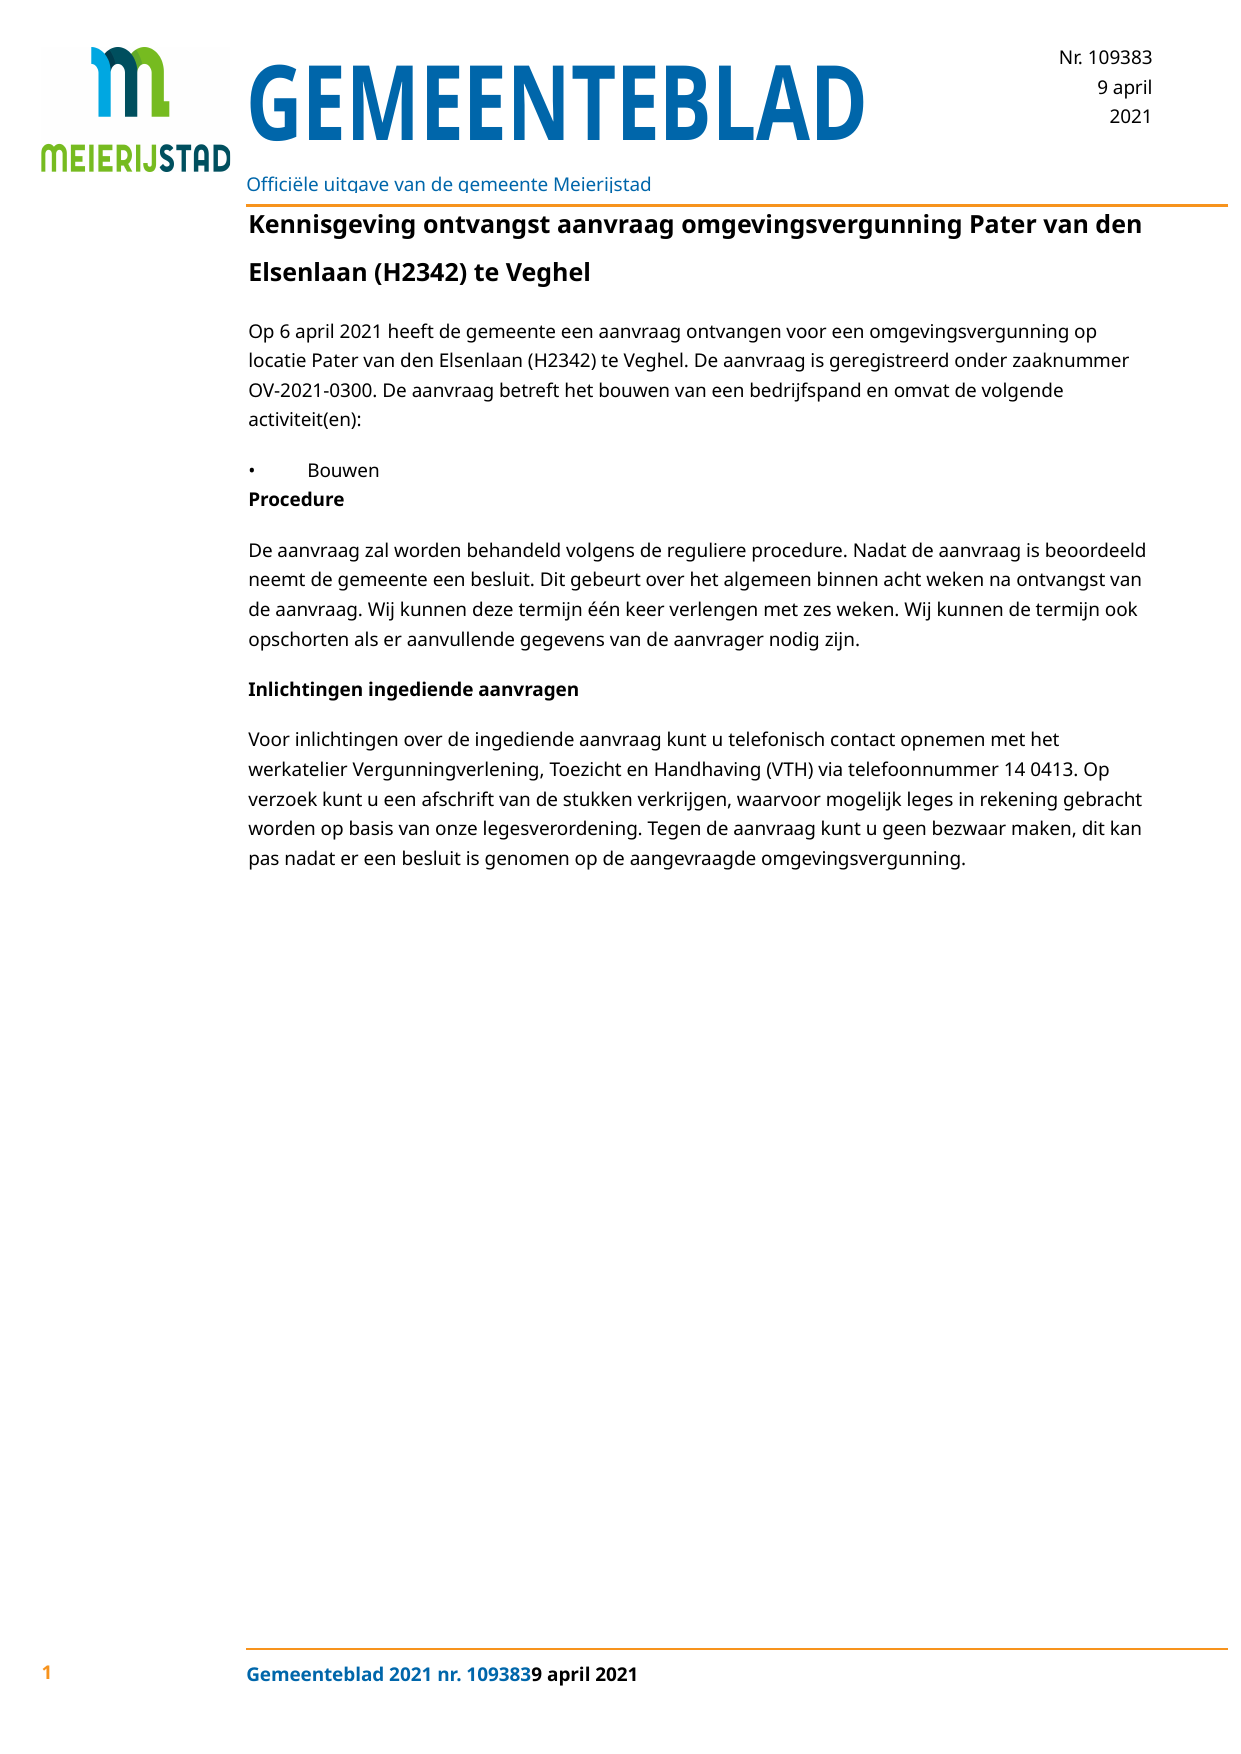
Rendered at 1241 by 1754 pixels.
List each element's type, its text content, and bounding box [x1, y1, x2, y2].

text Procedure [248, 487, 1152, 512]
text Op 6 april 2021 heeft de gemeente een aanvraag ontvangen voor een omgevingsvergunning op locatie Pater van den Elsenlaan (H2342) te Veghel. De aanvraag is geregistreerd onder zaaknummer OV-2021-0300. De aanvraag betreft het bouwen van een bedrijfspand en omvat de volgende activiteit(en): [248, 318, 1152, 432]
list Bouwen [248, 457, 1152, 483]
text Kennisgeving ontvangst aanvraag omgevingsvergunning Pater van den Elsenlaan (H2342) te Veghel [248, 207, 1152, 288]
text De aanvraag zal worden behandeld volgens de reguliere procedure. Nadat de aanvraag is beoordeeld neemt de gemeente een besluit. Dit gebeurt over het algemeen binnen acht weken na ontvangst van de aanvraag. Wij kunnen deze termijn één keer verlengen met zes weken. Wij kunnen de termijn ook opschorten als er aanvullende gegevens van de aanvrager nodig zijn. [248, 537, 1152, 652]
text Voor inlichtingen over de ingediende aanvraag kunt u telefonisch contact opnemen met het werkatelier Vergunningverlening, Toezicht en Handhaving (VTH) via telefoonnummer 14 0413. Op verzoek kunt u een afschrift van de stukken verkrijgen, waarvoor mogelijk leges in rekening gebracht worden op basis van onze legesverordening. Tegen de aanvraag kunt u geen bezwaar maken, dit kan pas nadat er een besluit is genomen op de aangevraagde omgevingsvergunning. [248, 727, 1152, 871]
picture [41, 47, 231, 172]
text Inlichtingen ingediende aanvragen [248, 676, 1152, 702]
